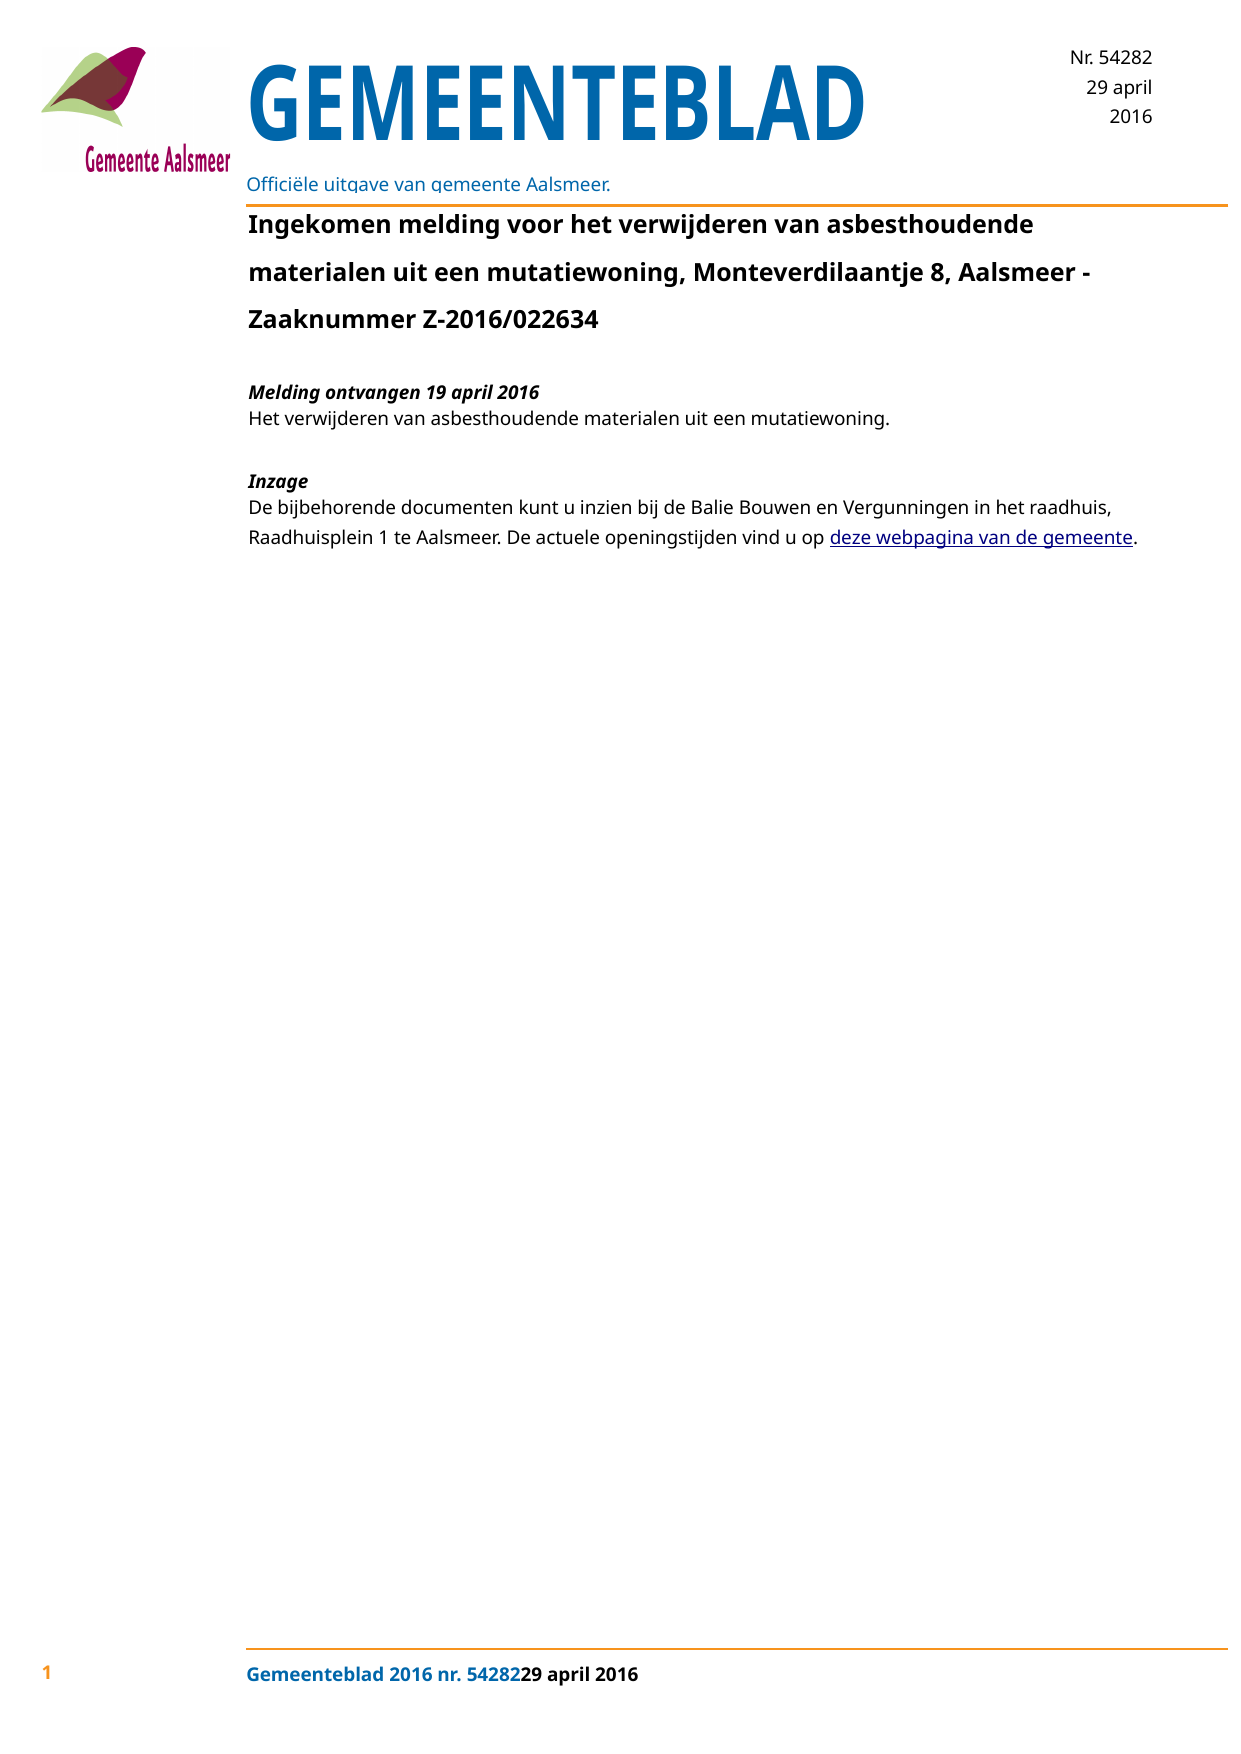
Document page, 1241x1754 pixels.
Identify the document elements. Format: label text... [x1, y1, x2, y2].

text Inzage [248, 469, 1152, 494]
text De bijbehorende documenten kunt u inzien bij de Balie Bouwen en Vergunningen in het raadhuis, Raadhuisplein 1 te Aalsmeer. De actuele openingstijden vind u op deze webpagina van de gemeente. [248, 494, 1152, 550]
text Melding ontvangen 19 april 2016 [248, 379, 1152, 405]
text Het verwijderen van asbesthoudende materialen uit een mutatiewoning. [248, 405, 1152, 431]
picture [41, 47, 231, 172]
text Ingekomen melding voor het verwijderen van asbesthoudende materialen uit een mutatiewoning, Monteverdilaantje 8, Aalsmeer - Zaaknummer Z-2016/022634 [248, 207, 1152, 336]
